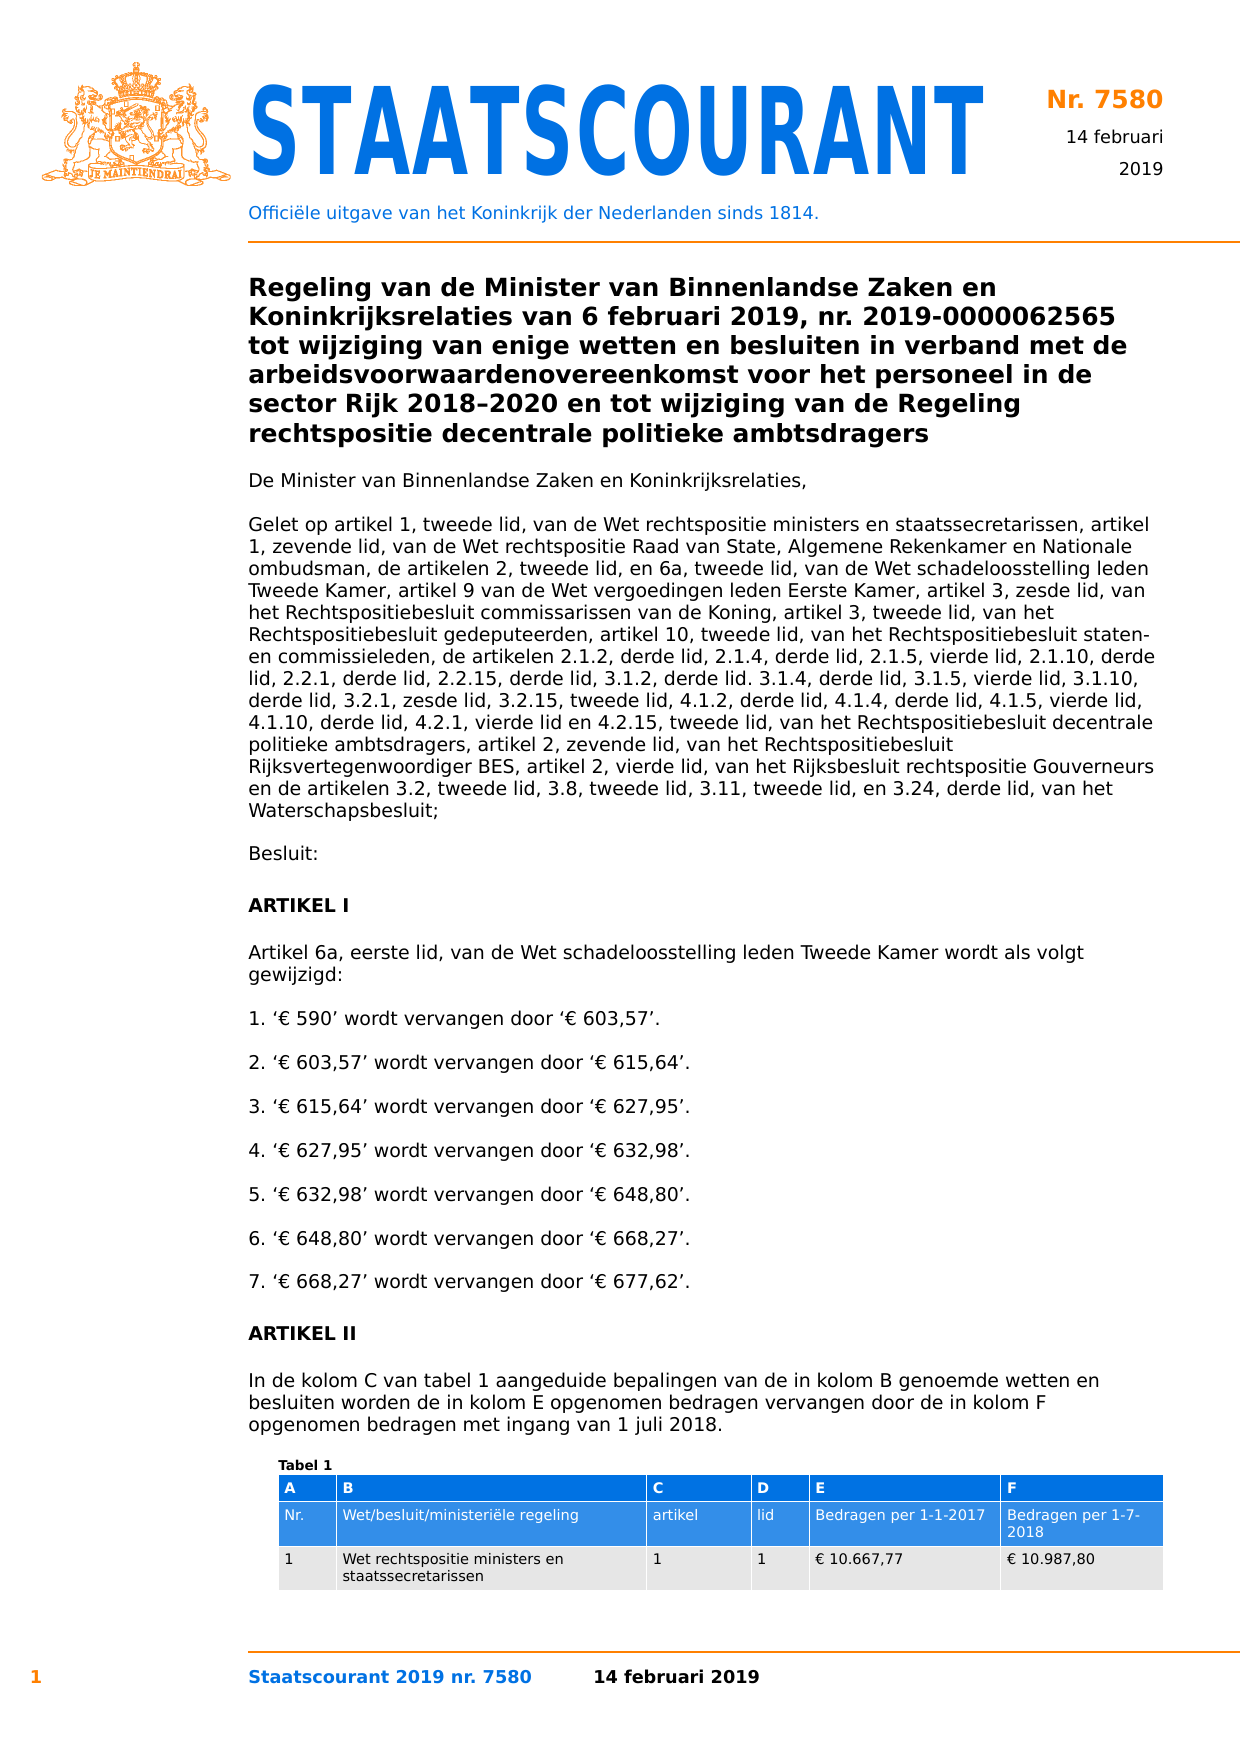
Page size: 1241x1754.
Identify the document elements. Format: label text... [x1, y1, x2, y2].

table_header Tabel 1 [278, 1458, 1163, 1474]
table_cell Wet rechtspositie ministers en staatssecretarissen [337, 1547, 646, 1590]
table_cell 1 [647, 1547, 751, 1590]
table_cell 1 [752, 1547, 809, 1590]
text Gelet op artikel 1, tweede lid, van de Wet rechtspositie ministers en staatssecretarissen, artikel 1, zevende lid, van de Wet rechtspositie Raad van State, Algemene Rekenkamer en Nationale ombudsman, de artikelen 2, tweede lid, en 6a, tweede lid, van de Wet schadeloosstelling leden Tweede Kamer, artikel 9 van de Wet vergoedingen leden Eerste Kamer, artikel 3, zesde lid, van het Rechtspositiebesluit commissarissen van de Koning, artikel 3, tweede lid, van het Rechtspositiebesluit gedeputeerden, artikel 10, tweede lid, van het Rechtspositiebesluit staten- en commissieleden, de artikelen 2.1.2, derde lid, 2.1.4, derde lid, 2.1.5, vierde lid, 2.1.10, derde lid, 2.2.1, derde lid, 2.2.15, derde lid, 3.1.2, derde lid. 3.1.4, derde lid, 3.1.5, vierde lid, 3.1.10, derde lid, 3.2.1, zesde lid, 3.2.15, tweede lid, 4.1.2, derde lid, 4.1.4, derde lid, 4.1.5, vierde lid, 4.1.10, derde lid, 4.2.1, vierde lid en 4.2.15, tweede lid, van het Rechtspositiebesluit decentrale politieke ambtsdragers, artikel 2, zevende lid, van het Rechtspositiebesluit Rijksvertegenwoordiger BES, artikel 2, vierde lid, van het Rijksbesluit rechtspositie Gouverneurs en de artikelen 3.2, tweede lid, 3.8, tweede lid, 3.11, tweede lid, en 3.24, derde lid, van het Waterschapsbesluit; [248, 514, 1163, 821]
table_cell Bedragen per 1-1-2017 [810, 1502, 1000, 1546]
table_cell Wet/besluit/ministeriële regeling [337, 1502, 646, 1546]
table_header [25, 62, 248, 241]
subtitle Regeling van de Minister van Binnenlandse Zaken en Koninkrijksrelaties van 6 februari 2019, nr. 2019-0000062565 tot wijziging van enige wetten en besluiten in verband met de arbeidsvoorwaardenovereenkomst voor het personeel in de sector Rijk 2018–2020 en tot wijziging van de Regeling rechtspositie decentrale politieke ambtsdragers [248, 273, 1163, 448]
text 3. ‘€ 615,64’ wordt vervangen door ‘€ 627,95’. [248, 1096, 1163, 1118]
text In de kolom C van tabel 1 aangeduide bepalingen van de in kolom B genoemde wetten en besluiten worden de in kolom E opgenomen bedragen vervangen door de in kolom F opgenomen bedragen met ingang van 1 juli 2018. [248, 1370, 1163, 1436]
table_cell 2019 [998, 153, 1240, 203]
text De Minister van Binnenlandse Zaken en Koninkrijksrelaties, [248, 470, 1163, 492]
table_header STAATSCOURANT [248, 62, 998, 203]
table_cell artikel [647, 1502, 751, 1546]
text 4. ‘€ 627,95’ wordt vervangen door ‘€ 632,98’. [248, 1140, 1163, 1162]
table_header Nr. 7580 [998, 62, 1240, 121]
text 5. ‘€ 632,98’ wordt vervangen door ‘€ 648,80’. [248, 1183, 1163, 1206]
subtitle ARTIKEL I [248, 895, 1163, 917]
table_cell 1 [279, 1547, 336, 1590]
subtitle ARTIKEL II [248, 1323, 1163, 1345]
text 6. ‘€ 648,80’ wordt vervangen door ‘€ 668,27’. [248, 1227, 1163, 1249]
table_cell Nr. [279, 1502, 336, 1546]
text 2. ‘€ 603,57’ wordt vervangen door ‘€ 615,64’. [248, 1052, 1163, 1074]
table_cell Bedragen per 1-7-2018 [1001, 1502, 1163, 1546]
table_cell C [647, 1475, 751, 1501]
table_cell 14 februari [998, 121, 1240, 153]
table_cell F [1001, 1475, 1163, 1501]
text Besluit: [248, 843, 1163, 865]
table_cell E [810, 1475, 1000, 1501]
table_cell Officiële uitgave van het Koninkrijk der Nederlanden sinds 1814. [248, 203, 1240, 241]
table_cell B [337, 1475, 646, 1501]
picture [41, 62, 231, 186]
text 1. ‘€ 590’ wordt vervangen door ‘€ 603,57’. [248, 1008, 1163, 1030]
table_cell A [279, 1475, 336, 1501]
table_cell € 10.667,77 [810, 1547, 1000, 1590]
text Artikel 6a, eerste lid, van de Wet schadeloosstelling leden Tweede Kamer wordt als volgt gewijzigd: [248, 942, 1163, 986]
text 7. ‘€ 668,27’ wordt vervangen door ‘€ 677,62’. [248, 1271, 1163, 1293]
table_cell D [752, 1475, 809, 1501]
table_cell lid [752, 1502, 809, 1546]
table_cell € 10.987,80 [1001, 1547, 1163, 1590]
